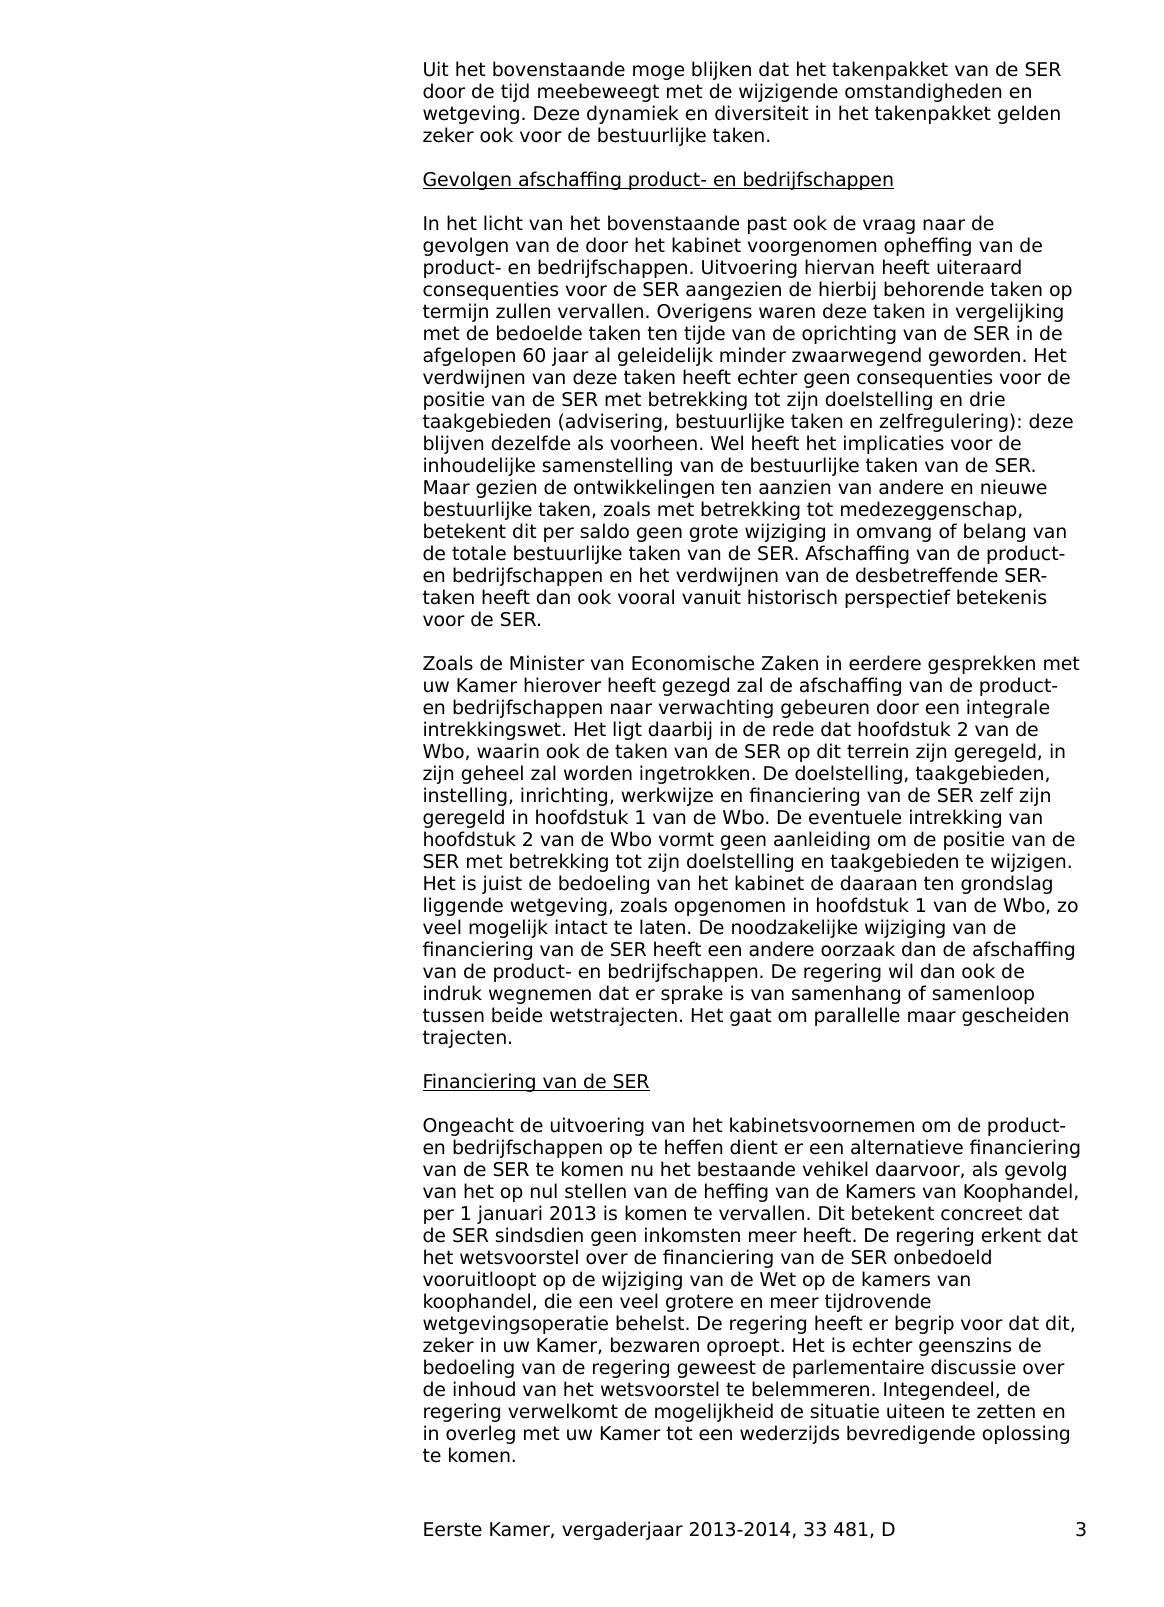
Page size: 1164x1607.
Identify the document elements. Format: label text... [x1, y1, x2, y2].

subtitle Financiering van de SER [422, 1071, 1087, 1093]
text Zoals de Minister van Economische Zaken in eerdere gesprekken met uw Kamer hierover heeft gezegd zal de afschaffing van de product- en bedrijfschappen naar verwachting gebeuren door een integrale intrekkingswet. Het ligt daarbij in de rede dat hoofdstuk 2 van de Wbo, waarin ook de taken van de SER op dit terrein zijn geregeld, in zijn geheel zal worden ingetrokken. De doelstelling, taakgebieden, instelling, inrichting, werkwijze en financiering van de SER zelf zijn geregeld in hoofdstuk 1 van de Wbo. De eventuele intrekking van hoofdstuk 2 van de Wbo vormt geen aanleiding om de positie van de SER met betrekking tot zijn doelstelling en taakgebieden te wijzigen. Het is juist de bedoeling van het kabinet de daaraan ten grondslag liggende wetgeving, zoals opgenomen in hoofdstuk 1 van de Wbo, zo veel mogelijk intact te laten. De noodzakelijke wijziging van de financiering van de SER heeft een andere oorzaak dan de afschaffing van de product- en bedrijfschappen. De regering wil dan ook de indruk wegnemen dat er sprake is van samenhang of samenloop tussen beide wetstrajecten. Het gaat om parallelle maar gescheiden trajecten. [422, 653, 1087, 1049]
text Ongeacht de uitvoering van het kabinetsvoornemen om de product- en bedrijfschappen op te heffen dient er een alternatieve financiering van de SER te komen nu het bestaande vehikel daarvoor, als gevolg van het op nul stellen van de heffing van de Kamers van Koophandel, per 1 januari 2013 is komen te vervallen. Dit betekent concreet dat de SER sindsdien geen inkomsten meer heeft. De regering erkent dat het wetsvoorstel over de financiering van de SER onbedoeld vooruitloopt op de wijziging van de Wet op de kamers van koophandel, die een veel grotere en meer tijdrovende wetgevingsoperatie behelst. De regering heeft er begrip voor dat dit, zeker in uw Kamer, bezwaren oproept. Het is echter geenszins de bedoeling van de regering geweest de parlementaire discussie over de inhoud van het wetsvoorstel te belemmeren. Integendeel, de regering verwelkomt de mogelijkheid de situatie uiteen te zetten en in overleg met uw Kamer tot een wederzijds bevredigende oplossing te komen. [422, 1115, 1087, 1467]
text In het licht van het bovenstaande past ook de vraag naar de gevolgen van de door het kabinet voorgenomen opheffing van de product- en bedrijfschappen. Uitvoering hiervan heeft uiteraard consequenties voor de SER aangezien de hierbij behorende taken op termijn zullen vervallen. Overigens waren deze taken in vergelijking met de bedoelde taken ten tijde van de oprichting van de SER in de afgelopen 60 jaar al geleidelijk minder zwaarwegend geworden. Het verdwijnen van deze taken heeft echter geen consequenties voor de positie van de SER met betrekking tot zijn doelstelling en drie taakgebieden (advisering, bestuurlijke taken en zelfregulering): deze blijven dezelfde als voorheen. Wel heeft het implicaties voor de inhoudelijke samenstelling van de bestuurlijke taken van de SER. Maar gezien de ontwikkelingen ten aanzien van andere en nieuwe bestuurlijke taken, zoals met betrekking tot medezeggenschap, betekent dit per saldo geen grote wijziging in omvang of belang van de totale bestuurlijke taken van de SER. Afschaffing van de product- en bedrijfschappen en het verdwijnen van de desbetreffende SER-taken heeft dan ook vooral vanuit historisch perspectief betekenis voor de SER. [422, 213, 1087, 631]
text Uit het bovenstaande moge blijken dat het takenpakket van de SER door de tijd meebeweegt met de wijzigende omstandigheden en wetgeving. Deze dynamiek en diversiteit in het takenpakket gelden zeker ook voor de bestuurlijke taken. [422, 59, 1087, 147]
subtitle Gevolgen afschaffing product- en bedrijfschappen [422, 169, 1087, 191]
